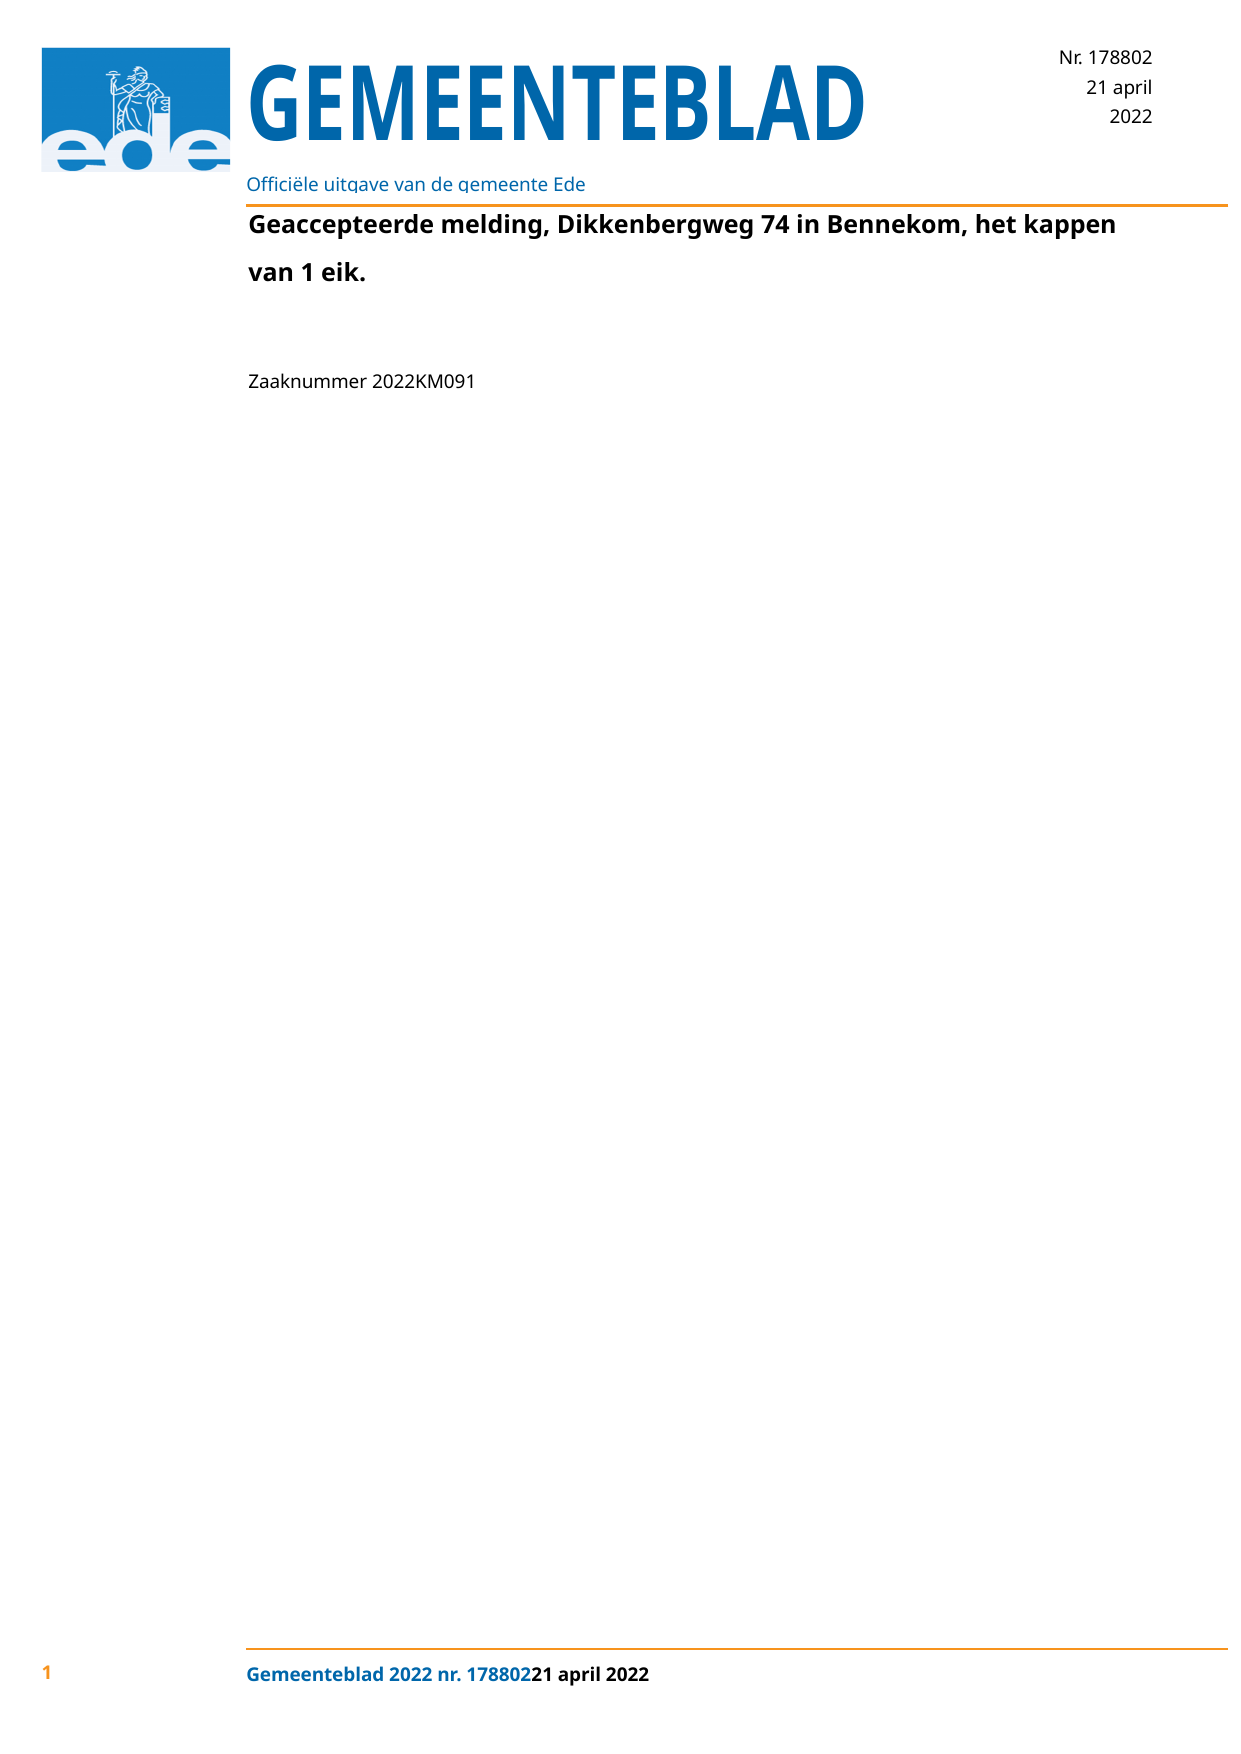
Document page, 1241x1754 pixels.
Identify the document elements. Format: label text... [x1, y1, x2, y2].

text Zaaknummer 2022KM091 [248, 368, 1152, 394]
picture [41, 47, 231, 172]
text Geaccepteerde melding, Dikkenbergweg 74 in Bennekom, het kappen van 1 eik. [248, 207, 1152, 288]
